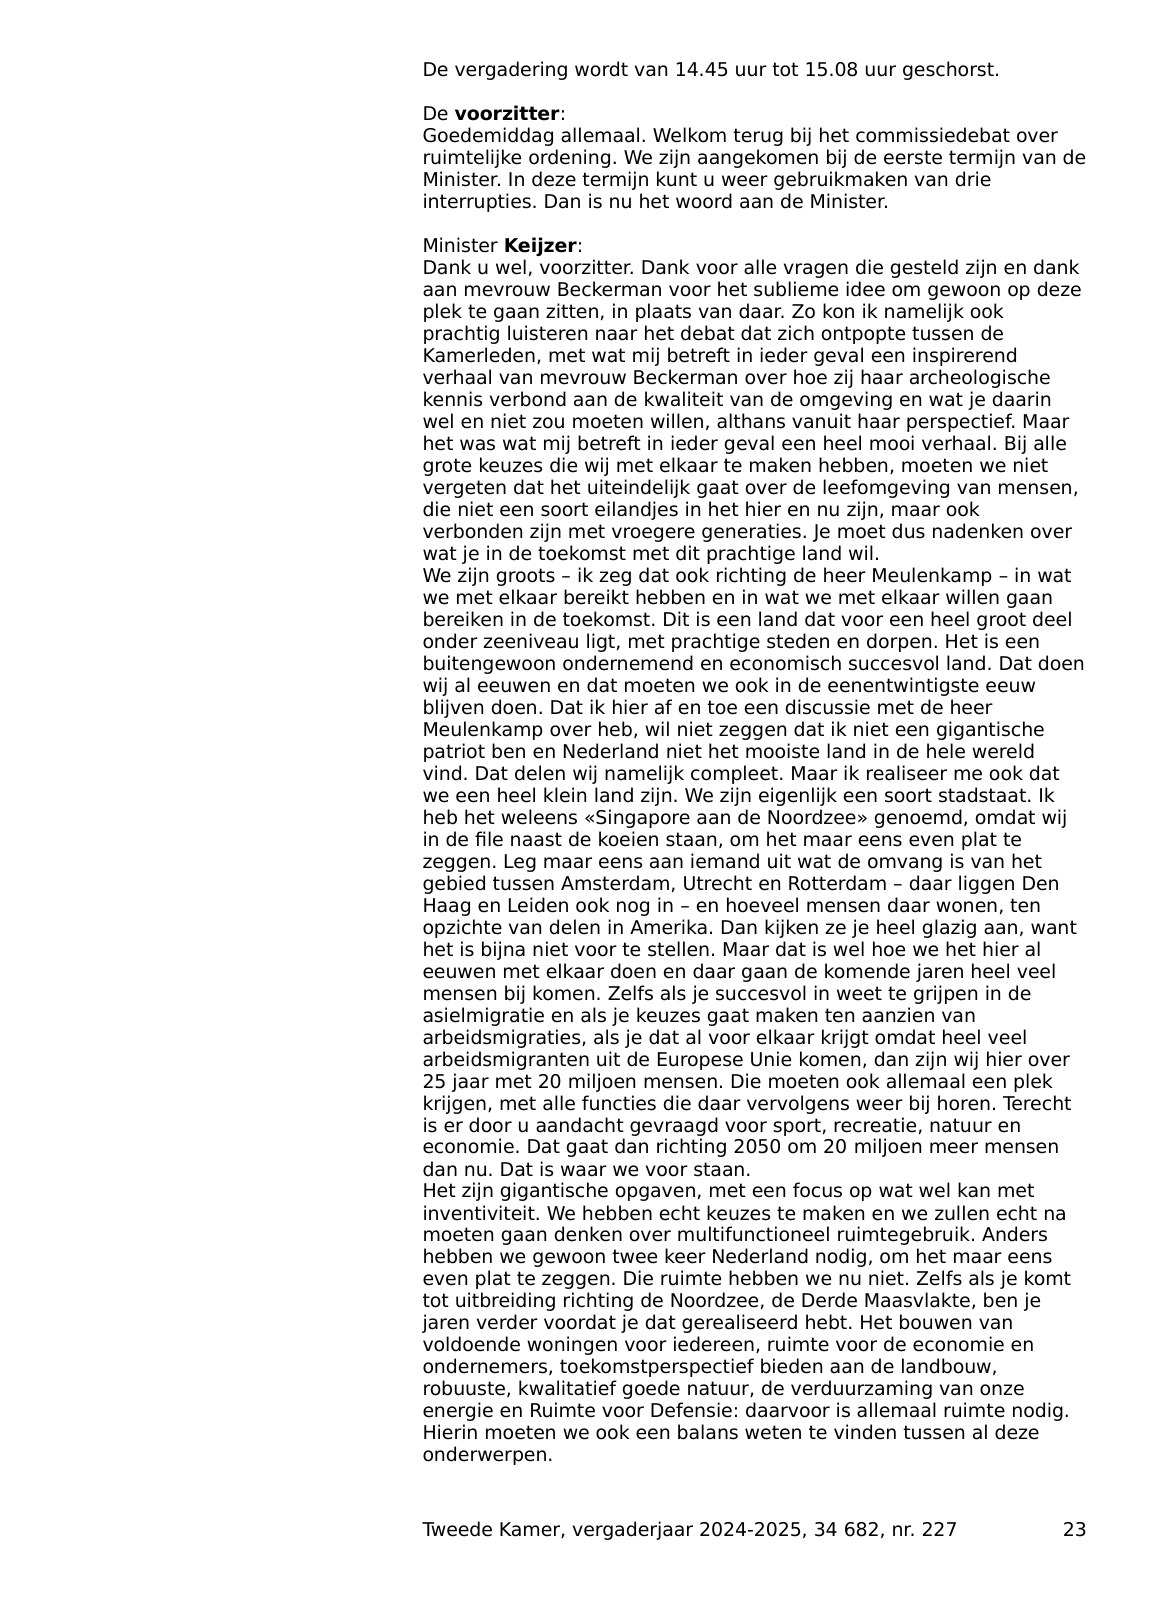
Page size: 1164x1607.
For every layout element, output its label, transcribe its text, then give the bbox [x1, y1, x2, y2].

text We zijn groots – ik zeg dat ook richting de heer Meulenkamp – in wat we met elkaar bereikt hebben en in wat we met elkaar willen gaan bereiken in de toekomst. Dit is een land dat voor een heel groot deel onder zeeniveau ligt, met prachtige steden en dorpen. Het is een buitengewoon ondernemend en economisch succesvol land. Dat doen wij al eeuwen en dat moeten we ook in de eenentwintigste eeuw blijven doen. Dat ik hier af en toe een discussie met de heer Meulenkamp over heb, wil niet zeggen dat ik niet een gigantische patriot ben en Nederland niet het mooiste land in de hele wereld vind. Dat delen wij namelijk compleet. Maar ik realiseer me ook dat we een heel klein land zijn. We zijn eigenlijk een soort stadstaat. Ik heb het weleens «Singapore aan de Noordzee» genoemd, omdat wij in de file naast de koeien staan, om het maar eens even plat te zeggen. Leg maar eens aan iemand uit wat de omvang is van het gebied tussen Amsterdam, Utrecht en Rotterdam – daar liggen Den Haag en Leiden ook nog in – en hoeveel mensen daar wonen, ten opzichte van delen in Amerika. Dan kijken ze je heel glazig aan, want het is bijna niet voor te stellen. Maar dat is wel hoe we het hier al eeuwen met elkaar doen en daar gaan de komende jaren heel veel mensen bij komen. Zelfs als je succesvol in weet te grijpen in de asielmigratie en als je keuzes gaat maken ten aanzien van arbeidsmigraties, als je dat al voor elkaar krijgt omdat heel veel arbeidsmigranten uit de Europese Unie komen, dan zijn wij hier over 25 jaar met 20 miljoen mensen. Die moeten ook allemaal een plek krijgen, met alle functies die daar vervolgens weer bij horen. Terecht is er door u aandacht gevraagd voor sport, recreatie, natuur en economie. Dat gaat dan richting 2050 om 20 miljoen meer mensen dan nu. Dat is waar we voor staan. [422, 565, 1087, 1180]
text De vergadering wordt van 14.45 uur tot 15.08 uur geschorst. [422, 59, 1087, 81]
text De voorzitter: [422, 103, 1087, 125]
text Dank u wel, voorzitter. Dank voor alle vragen die gesteld zijn en dank aan mevrouw Beckerman voor het sublieme idee om gewoon op deze plek te gaan zitten, in plaats van daar. Zo kon ik namelijk ook prachtig luisteren naar het debat dat zich ontpopte tussen de Kamerleden, met wat mij betreft in ieder geval een inspirerend verhaal van mevrouw Beckerman over hoe zij haar archeologische kennis verbond aan de kwaliteit van de omgeving en wat je daarin wel en niet zou moeten willen, althans vanuit haar perspectief. Maar het was wat mij betreft in ieder geval een heel mooi verhaal. Bij alle grote keuzes die wij met elkaar te maken hebben, moeten we niet vergeten dat het uiteindelijk gaat over de leefomgeving van mensen, die niet een soort eilandjes in het hier en nu zijn, maar ook verbonden zijn met vroegere generaties. Je moet dus nadenken over wat je in de toekomst met dit prachtige land wil. [422, 257, 1087, 565]
text Het zijn gigantische opgaven, met een focus op wat wel kan met inventiviteit. We hebben echt keuzes te maken en we zullen echt na moeten gaan denken over multifunctioneel ruimtegebruik. Anders hebben we gewoon twee keer Nederland nodig, om het maar eens even plat te zeggen. Die ruimte hebben we nu niet. Zelfs als je komt tot uitbreiding richting de Noordzee, de Derde Maasvlakte, ben je jaren verder voordat je dat gerealiseerd hebt. Het bouwen van voldoende woningen voor iedereen, ruimte voor de economie en ondernemers, toekomstperspectief bieden aan de landbouw, robuuste, kwalitatief goede natuur, de verduurzaming van onze energie en Ruimte voor Defensie: daarvoor is allemaal ruimte nodig. Hierin moeten we ook een balans weten te vinden tussen al deze onderwerpen. [422, 1180, 1087, 1466]
text Goedemiddag allemaal. Welkom terug bij het commissiedebat over ruimtelijke ordening. We zijn aangekomen bij de eerste termijn van de Minister. In deze termijn kunt u weer gebruikmaken van drie interrupties. Dan is nu het woord aan de Minister. [422, 125, 1087, 213]
text Minister Keijzer: [422, 235, 1087, 257]
